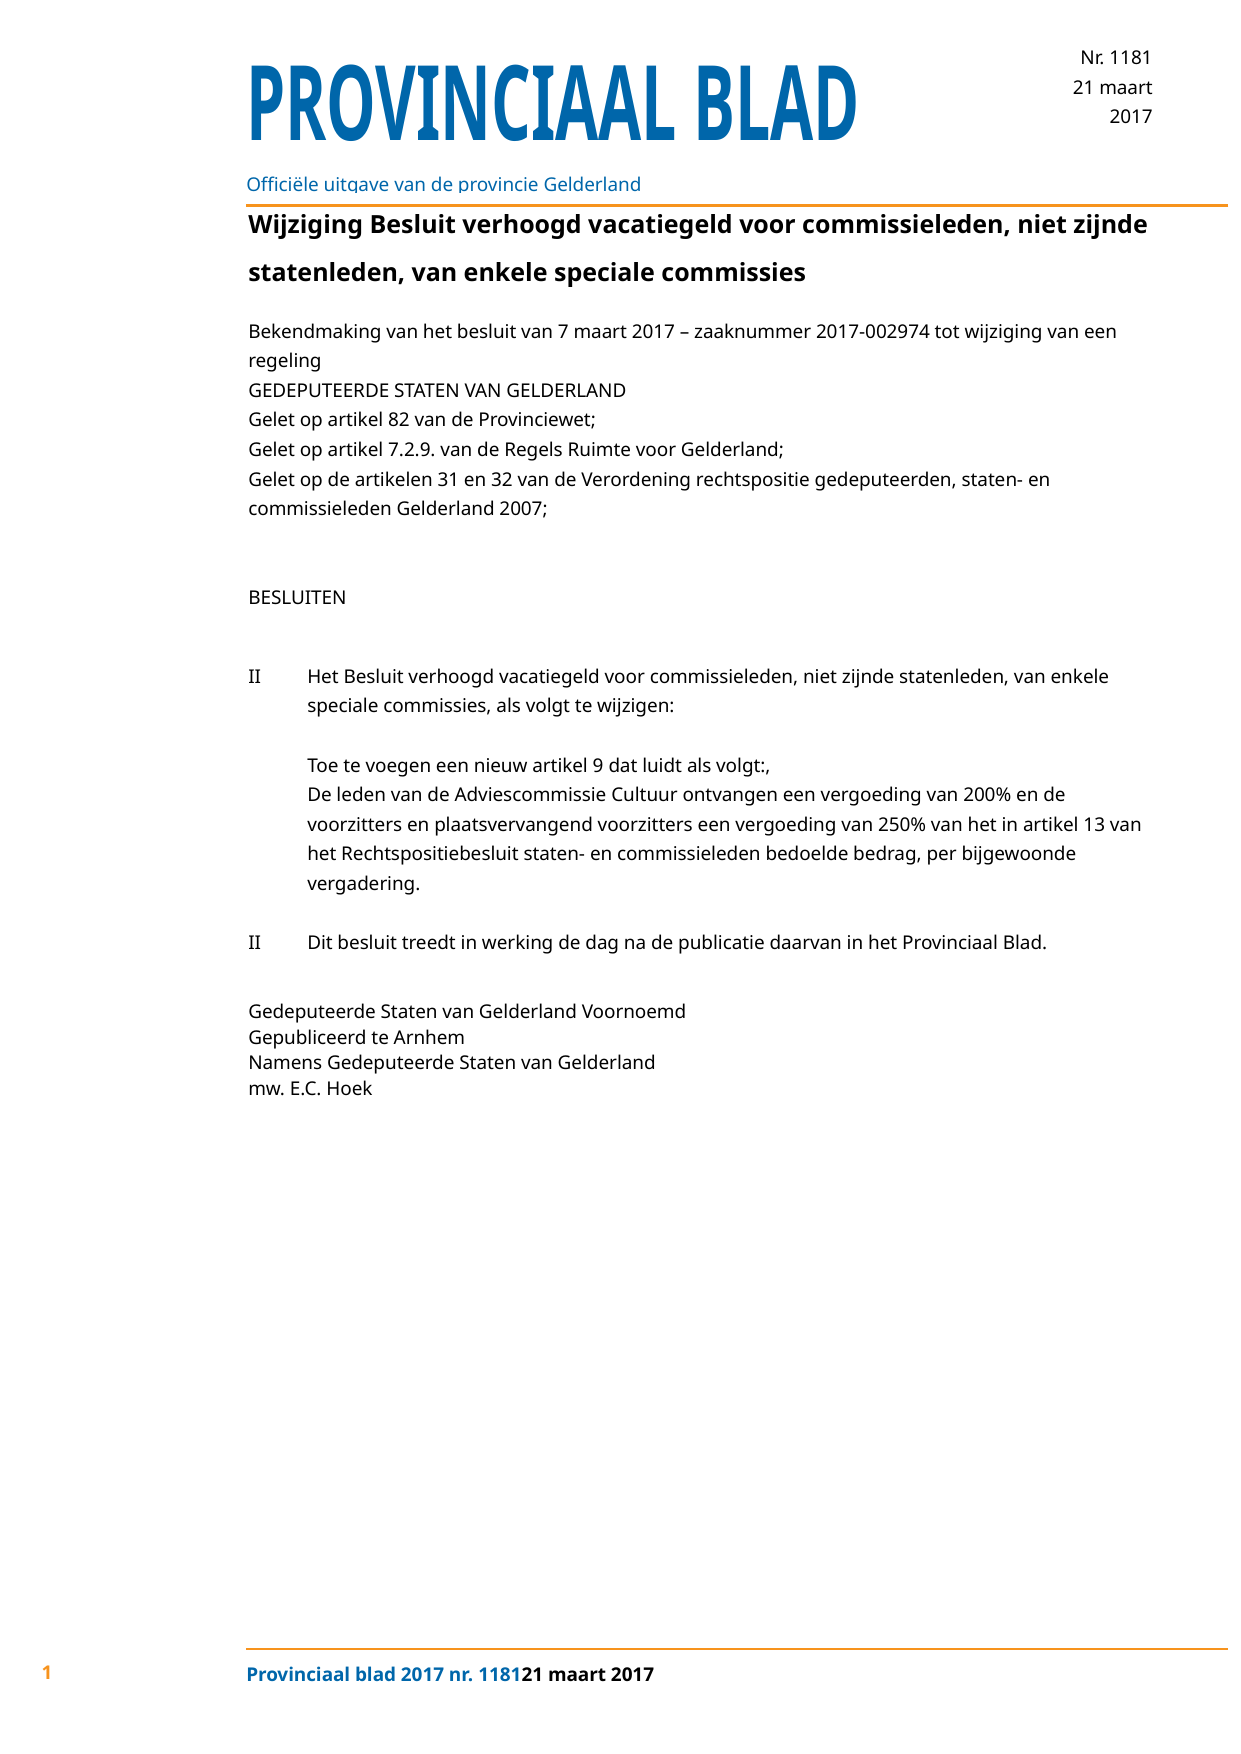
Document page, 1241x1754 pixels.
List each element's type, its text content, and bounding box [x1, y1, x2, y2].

list Het Besluit verhoogd vacatiegeld voor commissieleden, niet zijnde statenleden, van enkele speciale commissies, als volgt te wijzigen: [248, 663, 1152, 718]
text Gepubliceerd te Arnhem [248, 1024, 1152, 1049]
text BESLUITEN [248, 584, 1152, 610]
text Gedeputeerde Staten van Gelderland Voornoemd [248, 998, 1152, 1024]
text Gelet op artikel 7.2.9. van de Regels Ruimte voor Gelderland; [248, 436, 1152, 462]
text Namens Gedeputeerde Staten van Gelderland [248, 1049, 1152, 1075]
text Gelet op de artikelen 31 en 32 van de Verordening rechtspositie gedeputeerden, staten- en [248, 466, 1152, 492]
list Dit besluit treedt in werking de dag na de publicatie daarvan in het Provinciaal Blad. [248, 929, 1152, 955]
picture [41, 47, 231, 172]
text GEDEPUTEERDE STATEN VAN GELDERLAND [248, 377, 1152, 403]
list De leden van de Adviescommissie Cultuur ontvangen een vergoeding van 200% en de voorzitters en plaatsvervangend voorzitters een vergoeding van 250% van het in artikel 13 van het Rechtspositiebesluit staten- en commissieleden bedoelde bedrag, per bijgewoonde vergadering. [248, 781, 1152, 896]
text Wijziging Besluit verhoogd vacatiegeld voor commissieleden, niet zijnde statenleden, van enkele speciale commissies [248, 207, 1152, 288]
text Bekendmaking van het besluit van 7 maart 2017 – zaaknummer 2017-002974 tot wijziging van een regeling [248, 318, 1152, 373]
text Gelet op artikel 82 van de Provinciewet; [248, 407, 1152, 432]
text mw. E.C. Hoek [248, 1075, 1152, 1101]
list Toe te voegen een nieuw artikel 9 dat luidt als volgt:, [248, 752, 1152, 777]
text commissieleden Gelderland 2007; [248, 495, 1152, 521]
